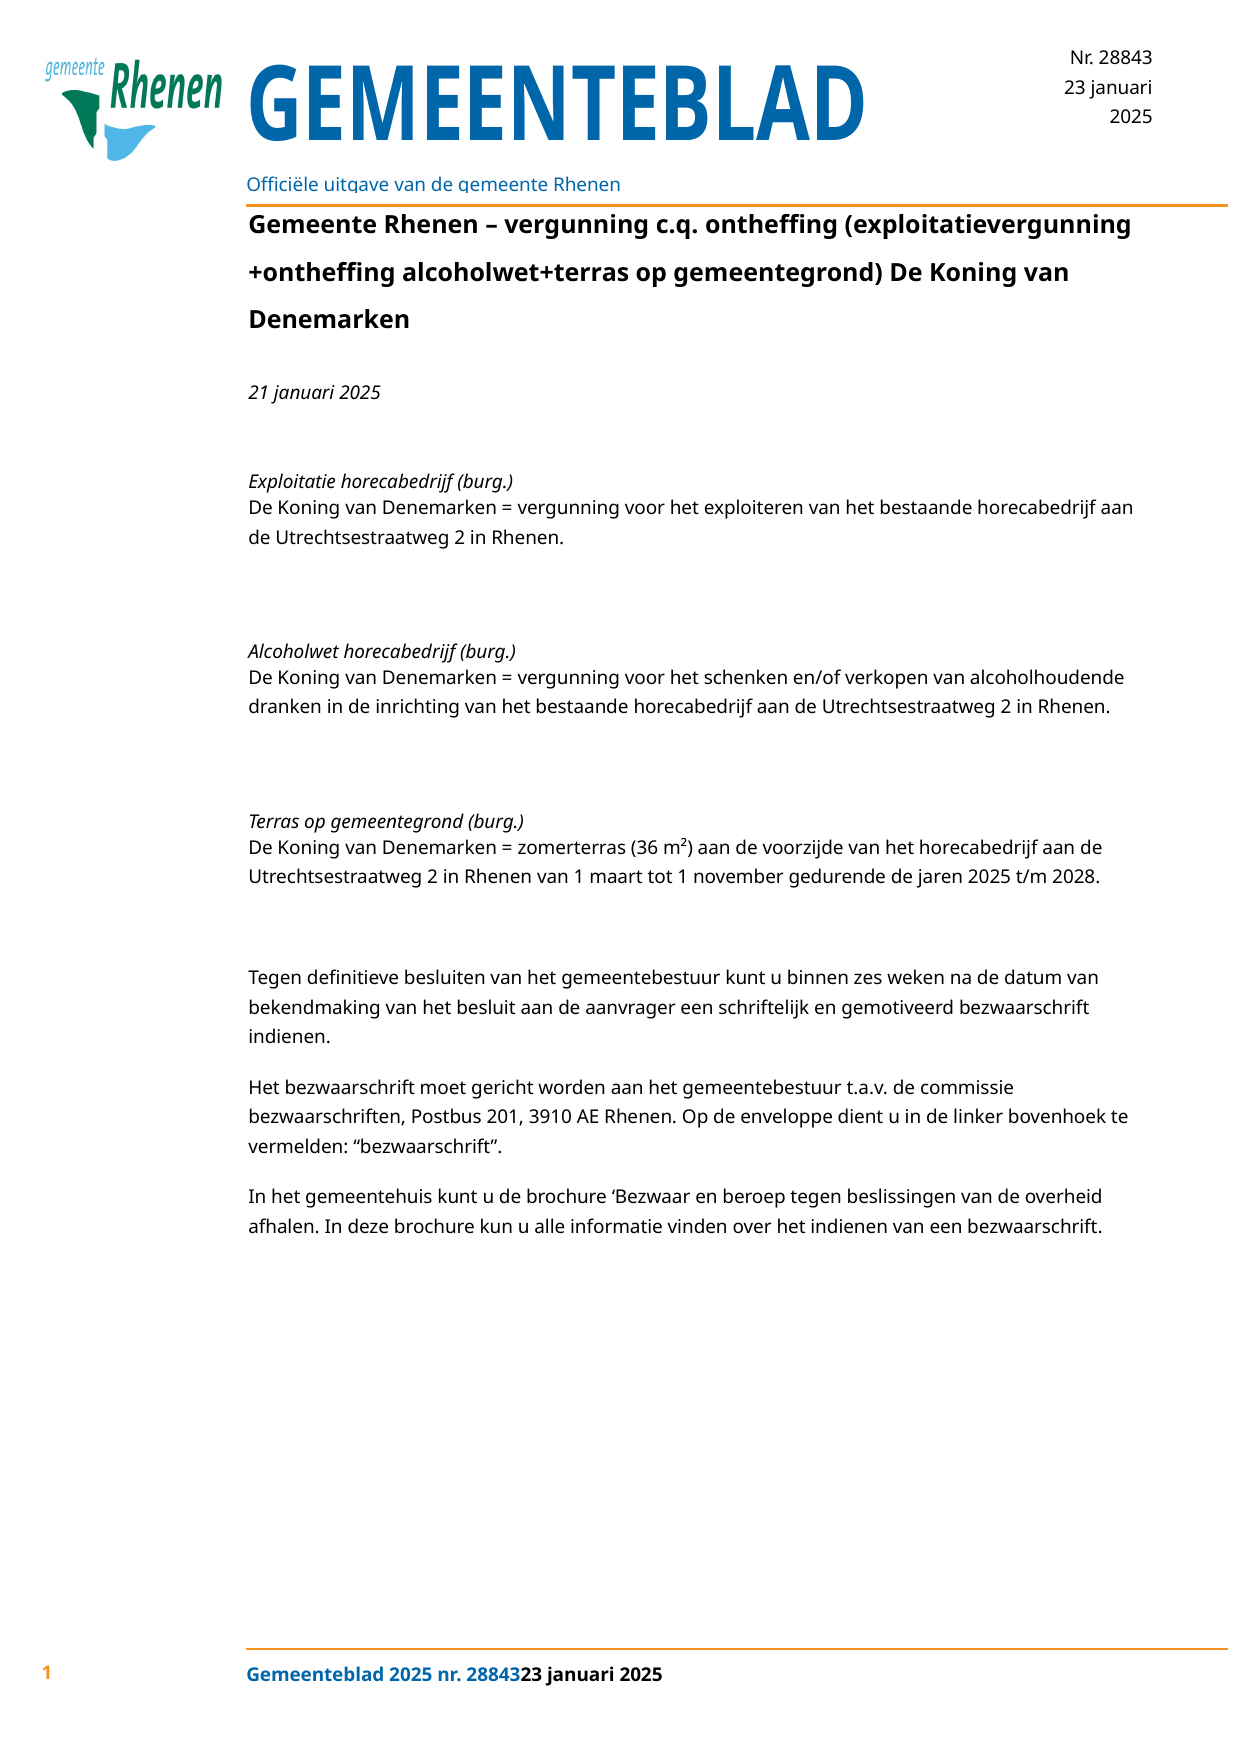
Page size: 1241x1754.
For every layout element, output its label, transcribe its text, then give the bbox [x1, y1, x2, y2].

picture [41, 47, 231, 172]
text 21 januari 2025 [248, 379, 1152, 405]
text Het bezwaarschrift moet gericht worden aan het gemeentebestuur t.a.v. de commissie bezwaarschriften, Postbus 201, 3910 AE Rhenen. Op de enveloppe dient u in de linker bovenhoek te vermelden: “bezwaarschrift”. [248, 1074, 1152, 1159]
text In het gemeentehuis kunt u de brochure ‘Bezwaar en beroep tegen beslissingen van de overheid afhalen. In deze brochure kun u alle informatie vinden over het indienen van een bezwaarschrift. [248, 1183, 1152, 1239]
text Alcoholwet horecabedrijf (burg.) [248, 638, 1152, 664]
text De Koning van Denemarken = vergunning voor het exploiteren van het bestaande horecabedrijf aan de Utrechtsestraatweg 2 in Rhenen. [248, 494, 1152, 550]
text Gemeente Rhenen – vergunning c.q. ontheffing (exploitatievergunning +ontheffing alcoholwet+terras op gemeentegrond) De Koning van Denemarken [248, 207, 1152, 336]
text Terras op gemeentegrond (burg.) [248, 808, 1152, 834]
text Tegen definitieve besluiten van het gemeentebestuur kunt u binnen zes weken na de datum van bekendmaking van het besluit aan de aanvrager een schriftelijk en gemotiveerd bezwaarschrift indienen. [248, 964, 1152, 1049]
text De Koning van Denemarken = zomerterras (36 m²) aan de voorzijde van het horecabedrijf aan de Utrechtsestraatweg 2 in Rhenen van 1 maart tot 1 november gedurende de jaren 2025 t/m 2028. [248, 834, 1152, 889]
text Exploitatie horecabedrijf (burg.) [248, 469, 1152, 494]
text De Koning van Denemarken = vergunning voor het schenken en/of verkopen van alcoholhoudende dranken in de inrichting van het bestaande horecabedrijf aan de Utrechtsestraatweg 2 in Rhenen. [248, 664, 1152, 719]
